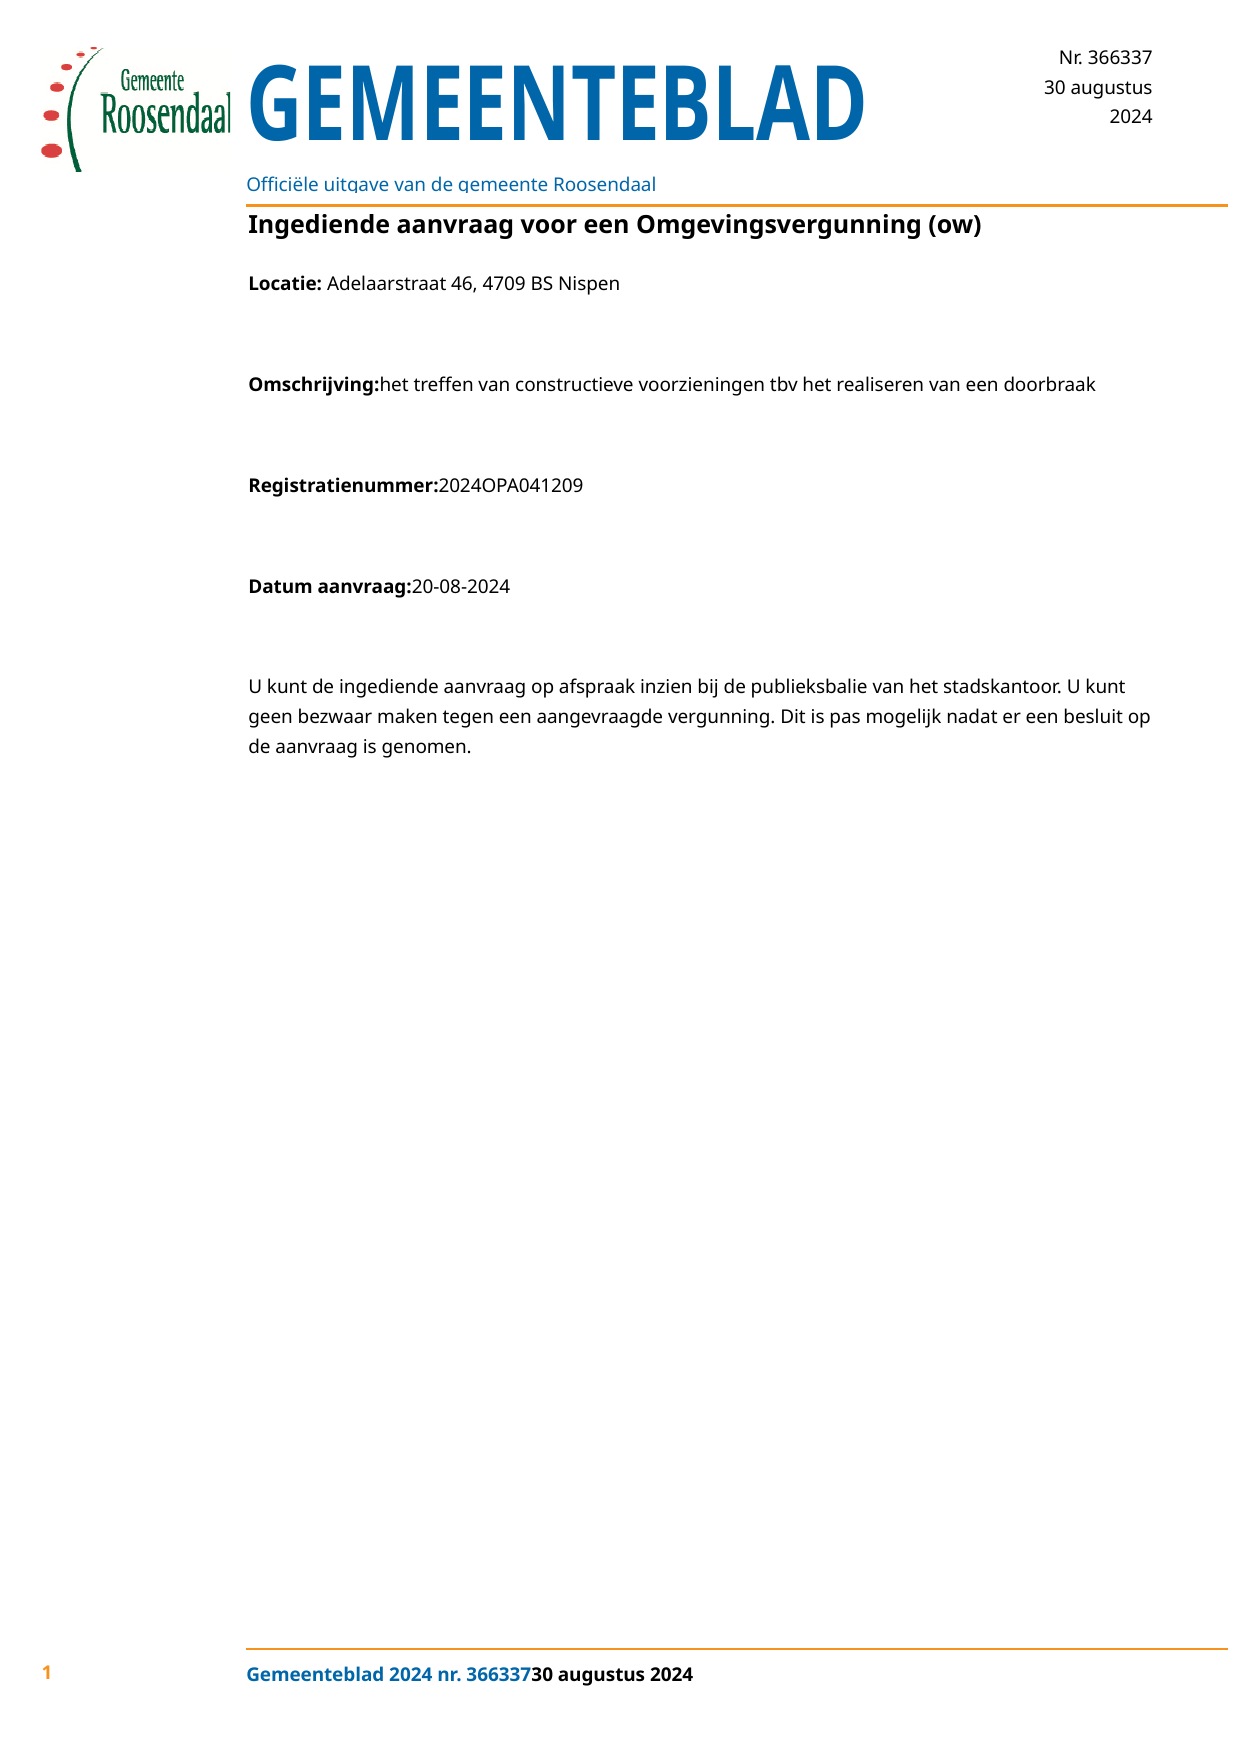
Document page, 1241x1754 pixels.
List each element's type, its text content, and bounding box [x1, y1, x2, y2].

text Locatie: Adelaarstraat 46, 4709 BS Nispen [248, 270, 1152, 296]
picture [41, 47, 231, 172]
text Omschrijving:het treffen van constructieve voorzieningen tbv het realiseren van een doorbraak [248, 371, 1152, 397]
text Ingediende aanvraag voor een Omgevingsvergunning (ow) [248, 207, 1152, 241]
text Registratienummer:2024OPA041209 [248, 472, 1152, 498]
text U kunt de ingediende aanvraag op afspraak inzien bij de publieksbalie van het stadskantoor. U kunt geen bezwaar maken tegen een aangevraagde vergunning. Dit is pas mogelijk nadat er een besluit op de aanvraag is genomen. [248, 674, 1152, 758]
text Datum aanvraag:20-08-2024 [248, 573, 1152, 598]
